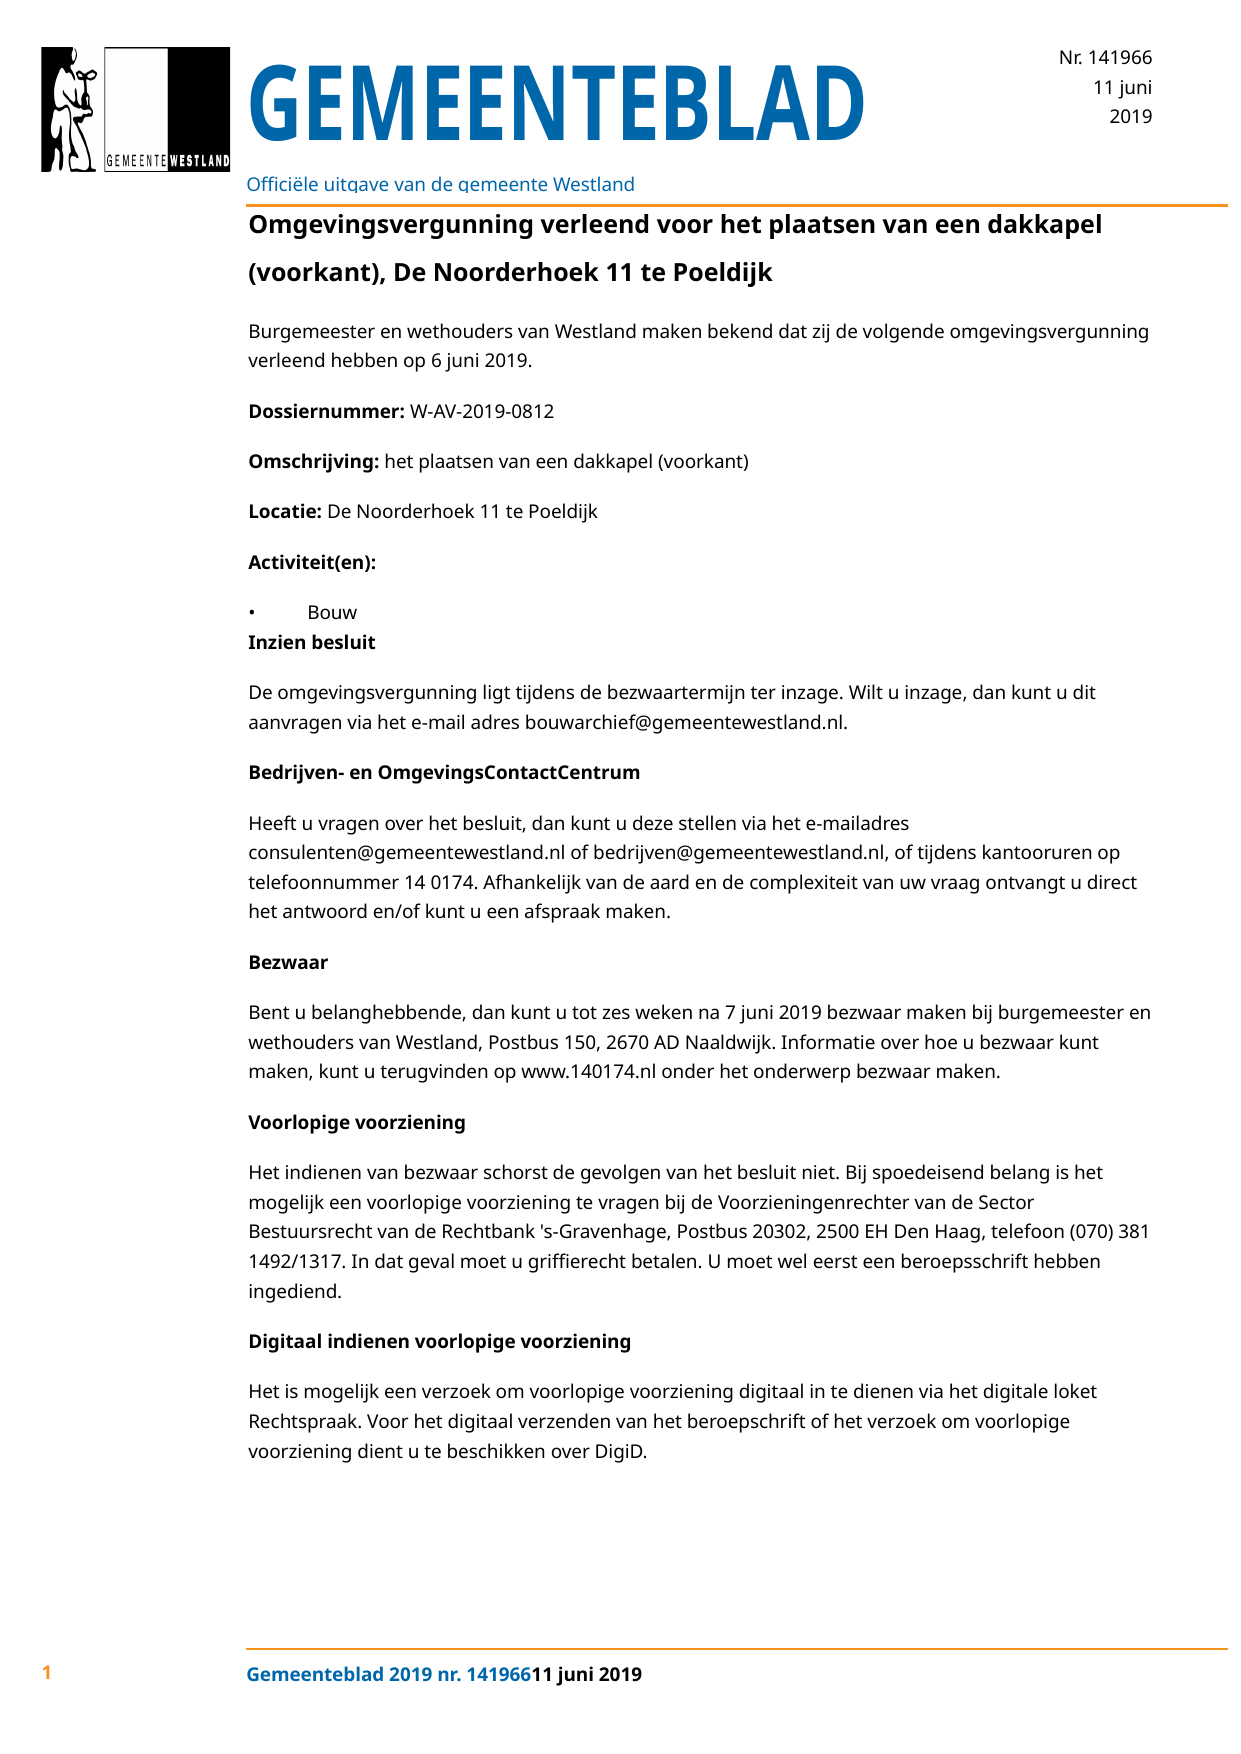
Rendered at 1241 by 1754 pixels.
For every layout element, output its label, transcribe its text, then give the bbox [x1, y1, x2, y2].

text Omgevingsvergunning verleend voor het plaatsen van een dakkapel (voorkant), De Noorderhoek 11 te Poeldijk [248, 207, 1152, 288]
text Het indienen van bezwaar schorst de gevolgen van het besluit niet. Bij spoedeisend belang is het mogelijk een voorlopige voorziening te vragen bij de Voorzieningenrechter van de Sector Bestuursrecht van de Rechtbank 's-Gravenhage, Postbus 20302, 2500 EH Den Haag, telefoon (070) 381 1492/1317. In dat geval moet u griffierecht betalen. U moet wel eerst een beroepsschrift hebben ingediend. [248, 1159, 1152, 1304]
text Omschrijving: het plaatsen van een dakkapel (voorkant) [248, 448, 1152, 474]
text Inzien besluit [248, 629, 1152, 655]
text Heeft u vragen over het besluit, dan kunt u deze stellen via het e-mailadres consulenten@gemeentewestland.nl of bedrijven@gemeentewestland.nl, of tijdens kantooruren op telefoonnummer 14 0174. Afhankelijk van de aard en de complexiteit van uw vraag ontvangt u direct het antwoord en/of kunt u een afspraak maken. [248, 810, 1152, 924]
text Activiteit(en): [248, 549, 1152, 575]
text Dossiernummer: W-AV-2019-0812 [248, 398, 1152, 424]
text Digitaal indienen voorlopige voorziening [248, 1328, 1152, 1354]
picture [41, 47, 231, 172]
text Voorlopige voorziening [248, 1109, 1152, 1135]
list Bouw [248, 599, 1152, 625]
text De omgevingsvergunning ligt tijdens de bezwaartermijn ter inzage. Wilt u inzage, dan kunt u dit aanvragen via het e-mail adres bouwarchief@gemeentewestland.nl. [248, 679, 1152, 735]
text Bezwaar [248, 949, 1152, 975]
text Bedrijven- en OmgevingsContactCentrum [248, 759, 1152, 785]
text Burgemeester en wethouders van Westland maken bekend dat zij de volgende omgevingsvergunning verleend hebben op 6 juni 2019. [248, 318, 1152, 373]
text Locatie: De Noorderhoek 11 te Poeldijk [248, 499, 1152, 524]
text Bent u belanghebbende, dan kunt u tot zes weken na 7 juni 2019 bezwaar maken bij burgemeester en wethouders van Westland, Postbus 150, 2670 AD Naaldwijk. Informatie over hoe u bezwaar kunt maken, kunt u terugvinden op www.140174.nl onder het onderwerp bezwaar maken. [248, 999, 1152, 1084]
text Het is mogelijk een verzoek om voorlopige voorziening digitaal in te dienen via het digitale loket Rechtspraak. Voor het digitaal verzenden van het beroepschrift of het verzoek om voorlopige voorziening dient u te beschikken over DigiD. [248, 1379, 1152, 1464]
